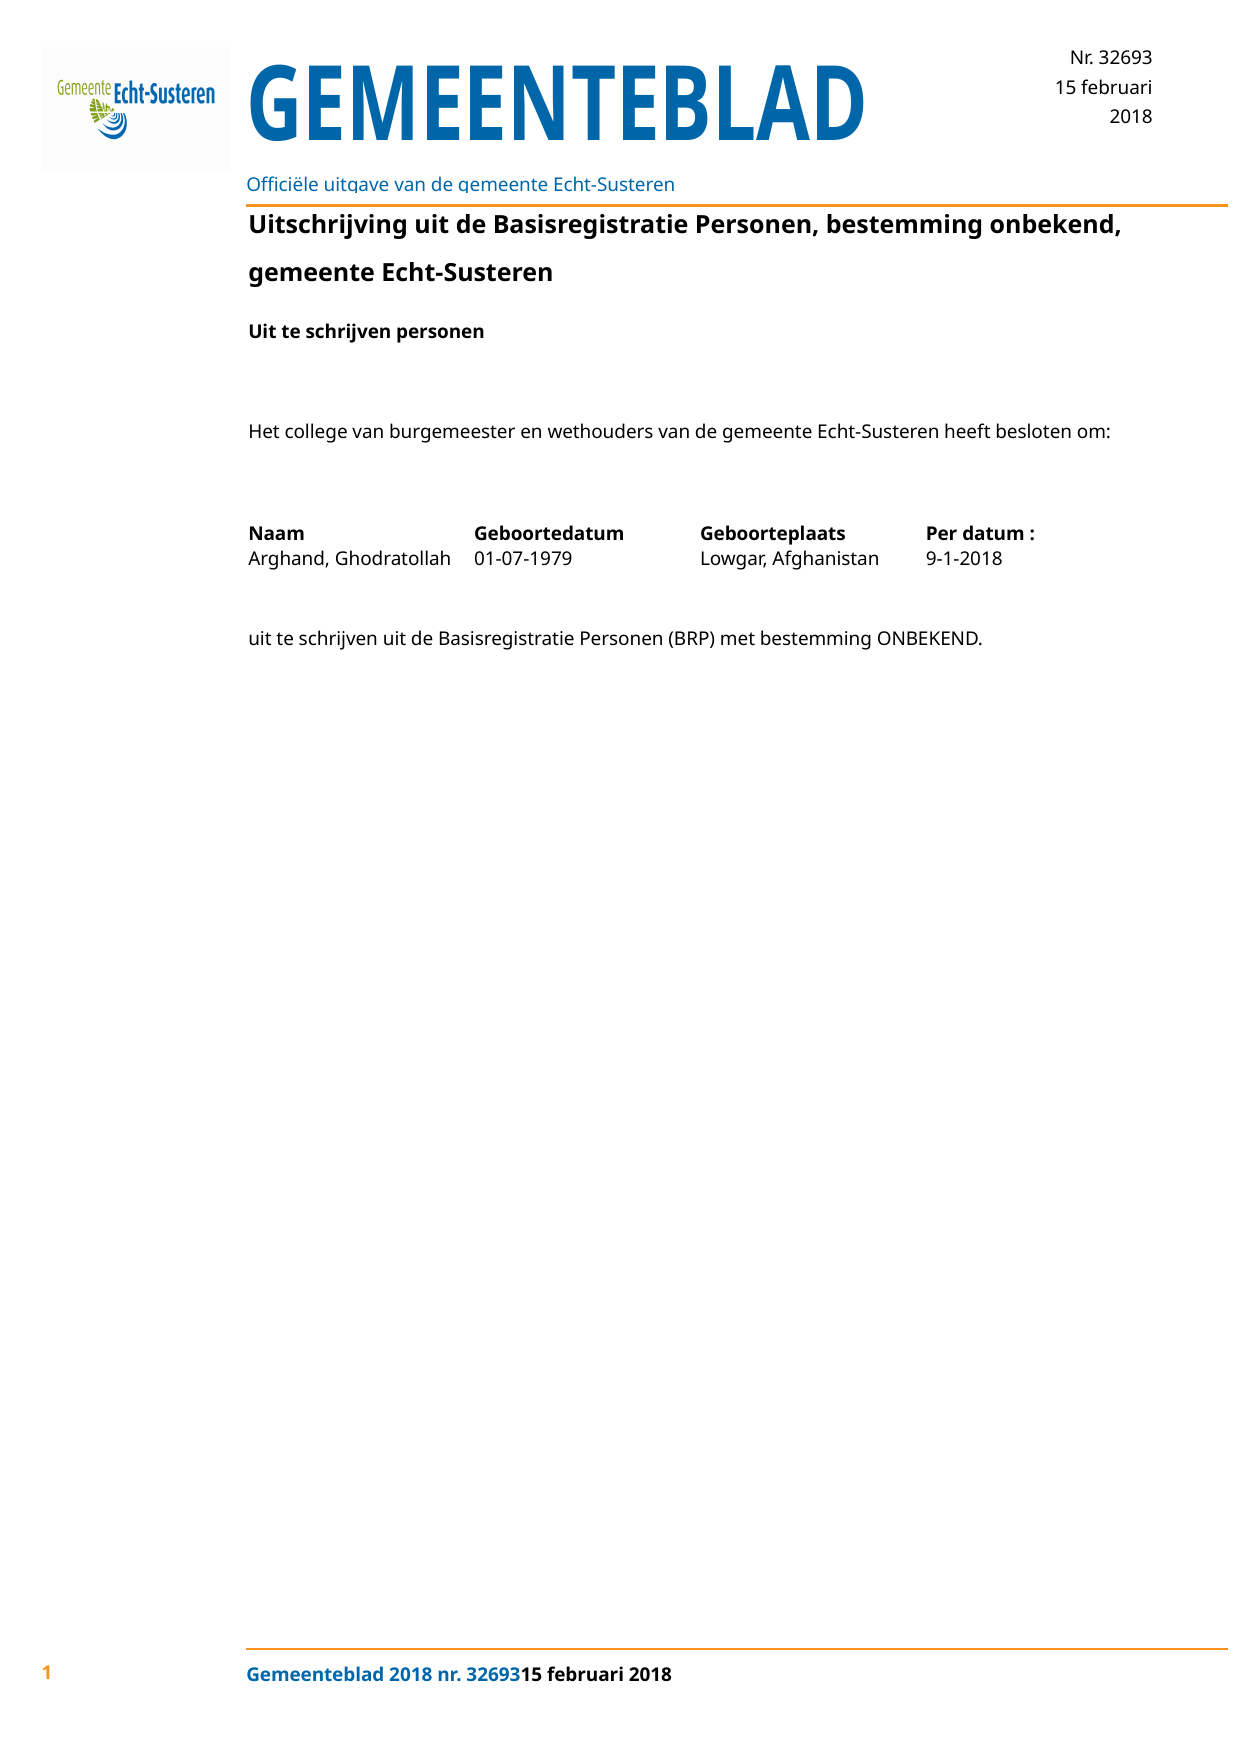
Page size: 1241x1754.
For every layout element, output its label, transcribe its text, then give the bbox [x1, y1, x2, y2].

table_cell Lowgar, Afghanistan [700, 545, 926, 571]
table_header Per datum : [926, 520, 1152, 545]
table_cell 01-07-1979 [474, 545, 700, 571]
table_cell 9-1-2018 [926, 545, 1152, 571]
text uit te schrijven uit de Basisregistratie Personen (BRP) met bestemming ONBEKEND. [248, 625, 1152, 651]
text Het college van burgemeester en wethouders van de gemeente Echt-Susteren heeft besloten om: [248, 419, 1152, 444]
table_header Geboortedatum [474, 520, 700, 545]
picture [41, 47, 231, 172]
table_header Naam [248, 520, 474, 545]
table_header Geboorteplaats [700, 520, 926, 545]
table_cell Arghand, Ghodratollah [248, 545, 474, 571]
text Uitschrijving uit de Basisregistratie Personen, bestemming onbekend, gemeente Echt-Susteren [248, 207, 1152, 288]
text Uit te schrijven personen [248, 318, 1152, 344]
